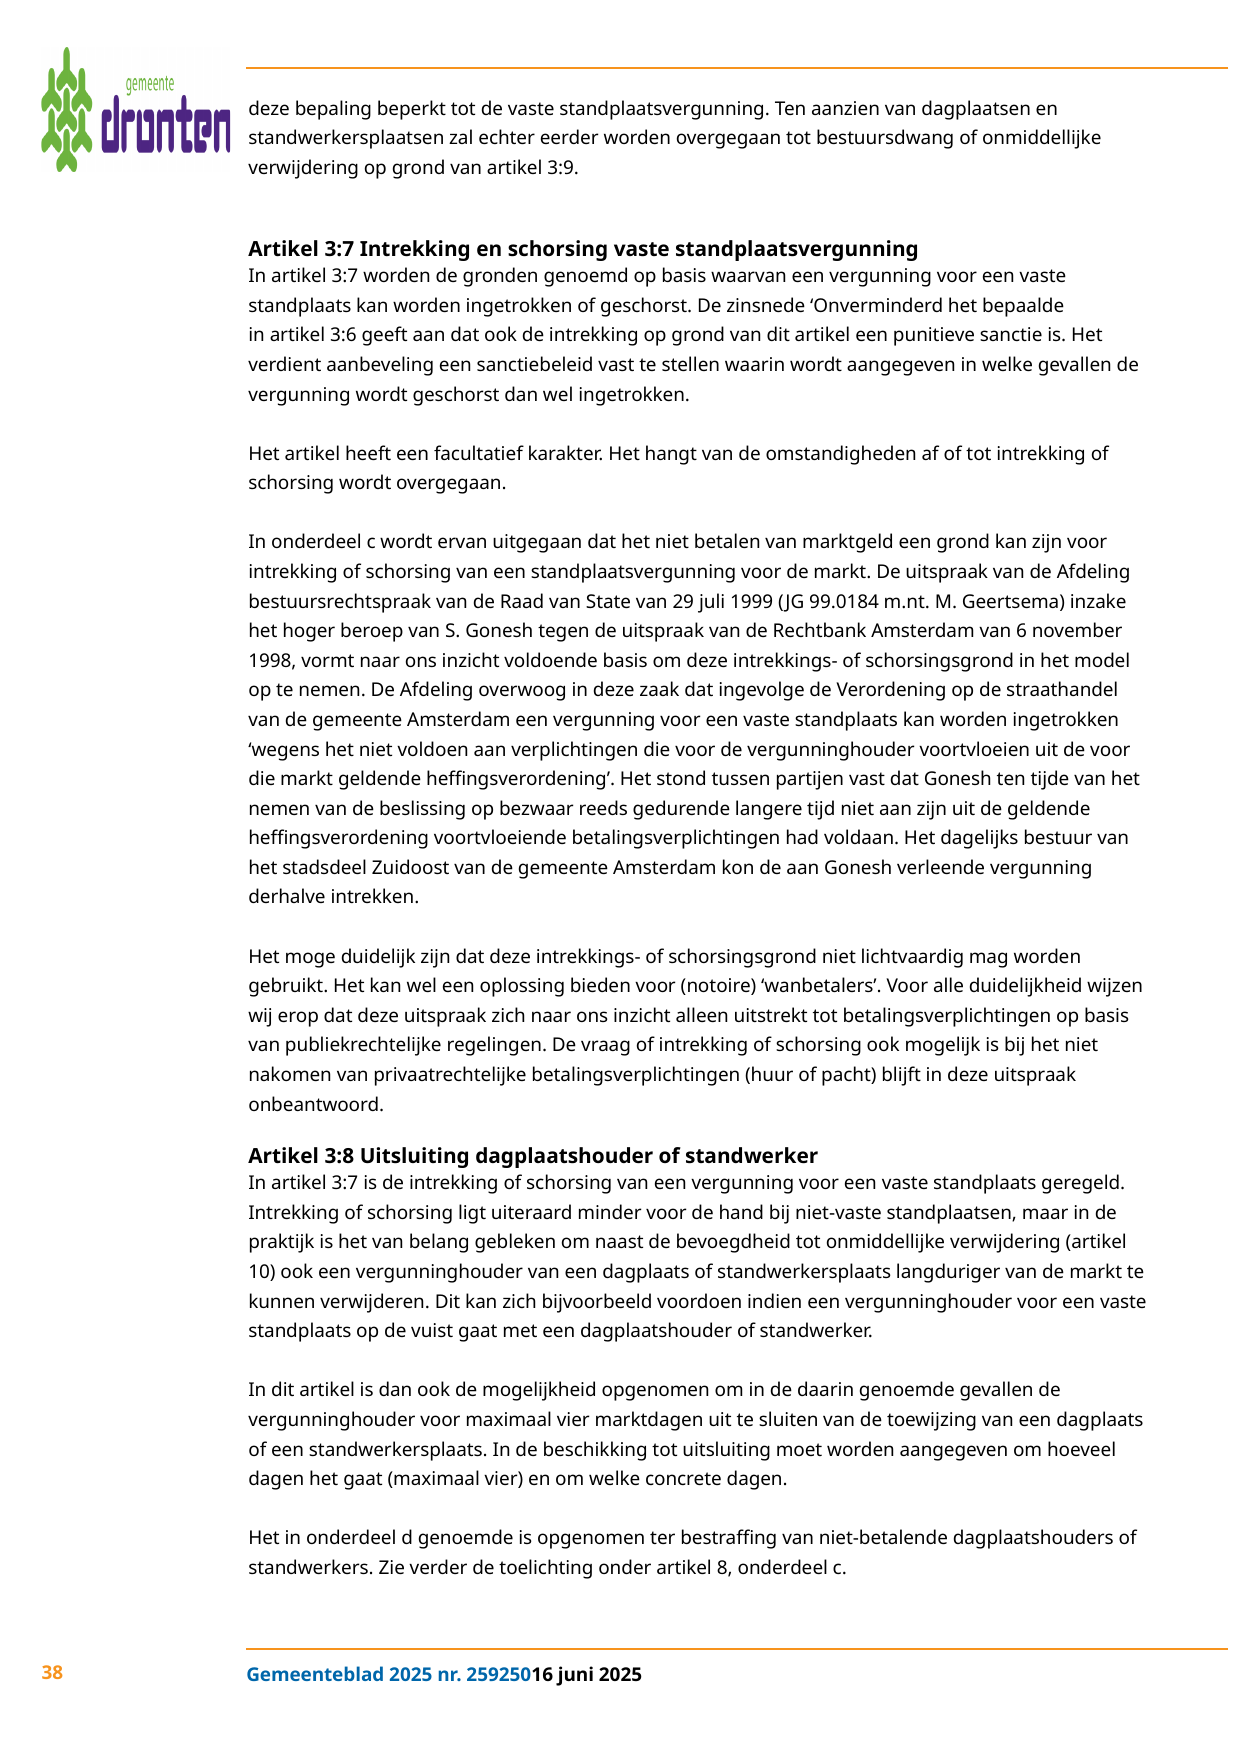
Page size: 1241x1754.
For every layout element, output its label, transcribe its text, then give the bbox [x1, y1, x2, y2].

text In onderdeel c wordt ervan uitgegaan dat het niet betalen van marktgeld een grond kan zijn voor intrekking of schorsing van een standplaatsvergunning voor de markt. De uitspraak van de Afdeling bestuursrechtspraak van de Raad van State van 29 juli 1999 (JG 99.0184 m.nt. M. Geertsema) inzake het hoger beroep van S. Gonesh tegen de uitspraak van de Rechtbank Amsterdam van 6 november 1998, vormt naar ons inzicht voldoende basis om deze intrekkings- of schorsingsgrond in het model op te nemen. De Afdeling overwoog in deze zaak dat ingevolge de Verordening op de straathandel van de gemeente Amsterdam een vergunning voor een vaste standplaats kan worden ingetrokken ‘wegens het niet voldoen aan verplichtingen die voor de vergunninghouder voortvloeien uit de voor die markt geldende heffingsverordening’. Het stond tussen partijen vast dat Gonesh ten tijde van het nemen van de beslissing op bezwaar reeds gedurende langere tijd niet aan zijn uit de geldende heffingsverordening voortvloeiende betalingsverplichtingen had voldaan. Het dagelijks bestuur van het stadsdeel Zuidoost van de gemeente Amsterdam kon de aan Gonesh verleende vergunning derhalve intrekken. [248, 529, 1152, 909]
picture [41, 47, 231, 172]
text Artikel 3:8 Uitsluiting dagplaatshouder of standwerker [248, 1141, 1152, 1169]
text Het in onderdeel d genoemde is opgenomen ter bestraffing van niet-betalende dagplaatshouders of standwerkers. Zie verder de toelichting onder artikel 8, onderdeel c. [248, 1524, 1152, 1580]
text in artikel 3:6 geeft aan dat ook de intrekking op grond van dit artikel een punitieve sanctie is. Het verdient aanbeveling een sanctiebeleid vast te stellen waarin wordt aangegeven in welke gevallen de vergunning wordt geschorst dan wel ingetrokken. [248, 322, 1152, 406]
text deze bepaling beperkt tot de vaste standplaatsvergunning. Ten aanzien van dagplaatsen en standwerkersplaatsen zal echter eerder worden overgegaan tot bestuursdwang of onmiddellijke verwijdering op grond van artikel 3:9. [248, 95, 1152, 180]
text In artikel 3:7 worden de gronden genoemd op basis waarvan een vergunning voor een vaste standplaats kan worden ingetrokken of geschorst. De zinsnede ‘Onverminderd het bepaalde [248, 262, 1152, 318]
text Artikel 3:7 Intrekking en schorsing vaste standplaatsvergunning [248, 234, 1152, 262]
text In artikel 3:7 is de intrekking of schorsing van een vergunning voor een vaste standplaats geregeld. Intrekking of schorsing ligt uiteraard minder voor de hand bij niet-vaste standplaatsen, maar in de praktijk is het van belang gebleken om naast de bevoegdheid tot onmiddellijke verwijdering (artikel 10) ook een vergunninghouder van een dagplaats of standwerkersplaats langduriger van de markt te kunnen verwijderen. Dit kan zich bijvoorbeeld voordoen indien een vergunninghouder voor een vaste standplaats op de vuist gaat met een dagplaatshouder of standwerker. [248, 1169, 1152, 1343]
text Het artikel heeft een facultatief karakter. Het hangt van de omstandigheden af of tot intrekking of schorsing wordt overgegaan. [248, 440, 1152, 495]
text In dit artikel is dan ook de mogelijkheid opgenomen om in de daarin genoemde gevallen de vergunninghouder voor maximaal vier marktdagen uit te sluiten van de toewijzing van een dagplaats of een standwerkersplaats. In de beschikking tot uitsluiting moet worden aangegeven om hoeveel dagen het gaat (maximaal vier) en om welke concrete dagen. [248, 1377, 1152, 1491]
text Het moge duidelijk zijn dat deze intrekkings- of schorsingsgrond niet lichtvaardig mag worden gebruikt. Het kan wel een oplossing bieden voor (notoire) ‘wanbetalers’. Voor alle duidelijkheid wijzen wij erop dat deze uitspraak zich naar ons inzicht alleen uitstrekt tot betalingsverplichtingen op basis van publiekrechtelijke regelingen. De vraag of intrekking of schorsing ook mogelijk is bij het niet nakomen van privaatrechtelijke betalingsverplichtingen (huur of pacht) blijft in deze uitspraak onbeantwoord. [248, 943, 1152, 1116]
